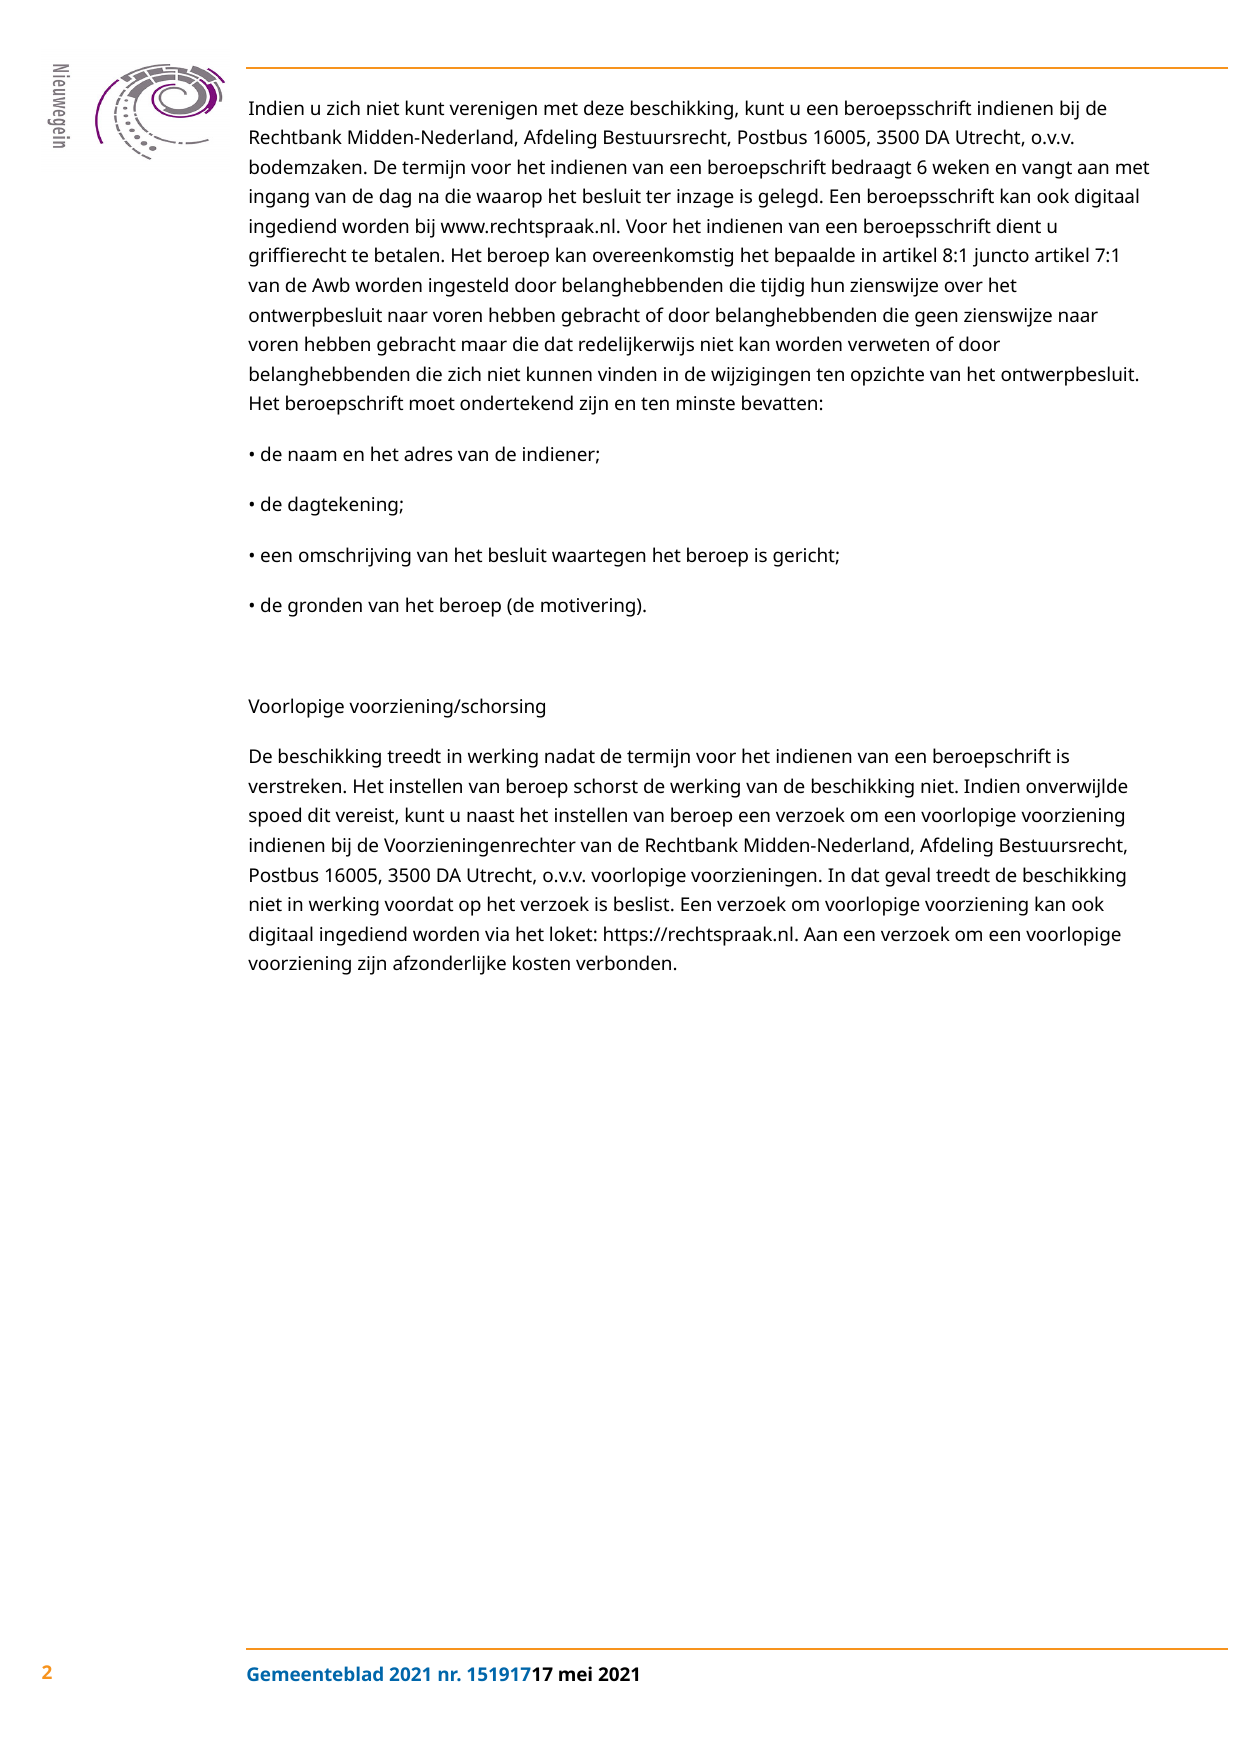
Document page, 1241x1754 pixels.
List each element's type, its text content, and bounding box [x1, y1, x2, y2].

text • de naam en het adres van de indiener; [248, 441, 1152, 467]
text • een omschrijving van het besluit waartegen het beroep is gericht; [248, 542, 1152, 568]
text • de dagtekening; [248, 491, 1152, 517]
text • de gronden van het beroep (de motivering). [248, 592, 1152, 618]
text Indien u zich niet kunt verenigen met deze beschikking, kunt u een beroepsschrift indienen bij de Rechtbank Midden-Nederland, Afdeling Bestuursrecht, Postbus 16005, 3500 DA Utrecht, o.v.v. bodemzaken. De termijn voor het indienen van een beroepschrift bedraagt 6 weken en vangt aan met ingang van de dag na die waarop het besluit ter inzage is gelegd. Een beroepsschrift kan ook digitaal ingediend worden bij www.rechtspraak.nl. Voor het indienen van een beroepsschrift dient u griffierecht te betalen. Het beroep kan overeenkomstig het bepaalde in artikel 8:1 juncto artikel 7:1 van de Awb worden ingesteld door belanghebbenden die tijdig hun zienswijze over het ontwerpbesluit naar voren hebben gebracht of door belanghebbenden die geen zienswijze naar voren hebben gebracht maar die dat redelijkerwijs niet kan worden verweten of door belanghebbenden die zich niet kunnen vinden in de wijzigingen ten opzichte van het ontwerpbesluit. Het beroepschrift moet ondertekend zijn en ten minste bevatten: [248, 95, 1152, 416]
picture [41, 47, 231, 172]
text Voorlopige voorziening/schorsing [248, 693, 1152, 719]
text De beschikking treedt in werking nadat de termijn voor het indienen van een beroepschrift is verstreken. Het instellen van beroep schorst de werking van de beschikking niet. Indien onverwijlde spoed dit vereist, kunt u naast het instellen van beroep een verzoek om een voorlopige voorziening indienen bij de Voorzieningenrechter van de Rechtbank Midden-Nederland, Afdeling Bestuursrecht, Postbus 16005, 3500 DA Utrecht, o.v.v. voorlopige voorzieningen. In dat geval treedt de beschikking niet in werking voordat op het verzoek is beslist. Een verzoek om voorlopige voorziening kan ook digitaal ingediend worden via het loket: https://rechtspraak.nl. Aan een verzoek om een voorlopige voorziening zijn afzonderlijke kosten verbonden. [248, 743, 1152, 976]
